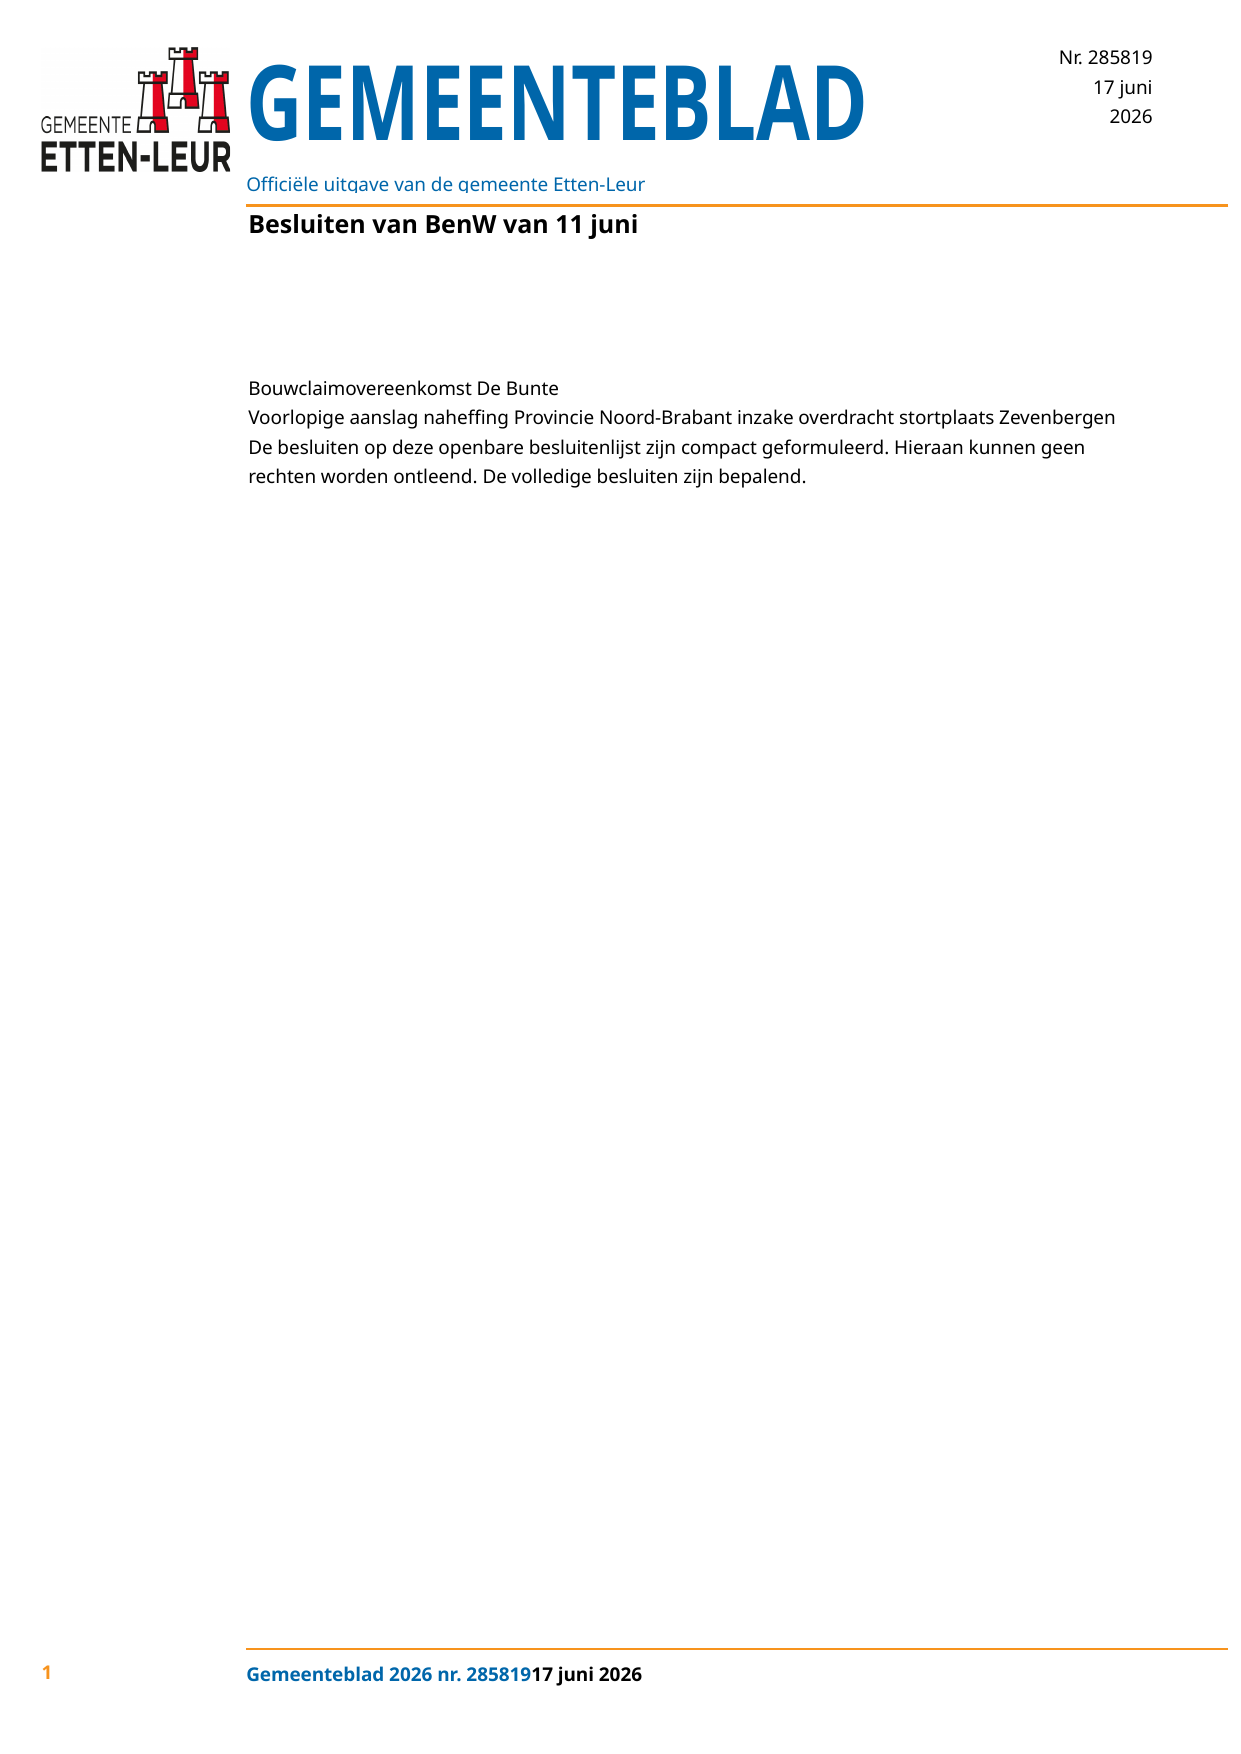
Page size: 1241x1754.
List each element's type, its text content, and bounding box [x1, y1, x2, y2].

text Bouwclaimovereenkomst De Bunte [248, 375, 1152, 401]
text De besluiten op deze openbare besluitenlijst zijn compact geformuleerd. Hieraan kunnen geen rechten worden ontleend. De volledige besluiten zijn bepalend. [248, 434, 1152, 489]
text Besluiten van BenW van 11 juni [248, 207, 1152, 241]
picture [41, 47, 231, 172]
text Voorlopige aanslag naheffing Provincie Noord-Brabant inzake overdracht stortplaats Zevenbergen [248, 404, 1152, 430]
